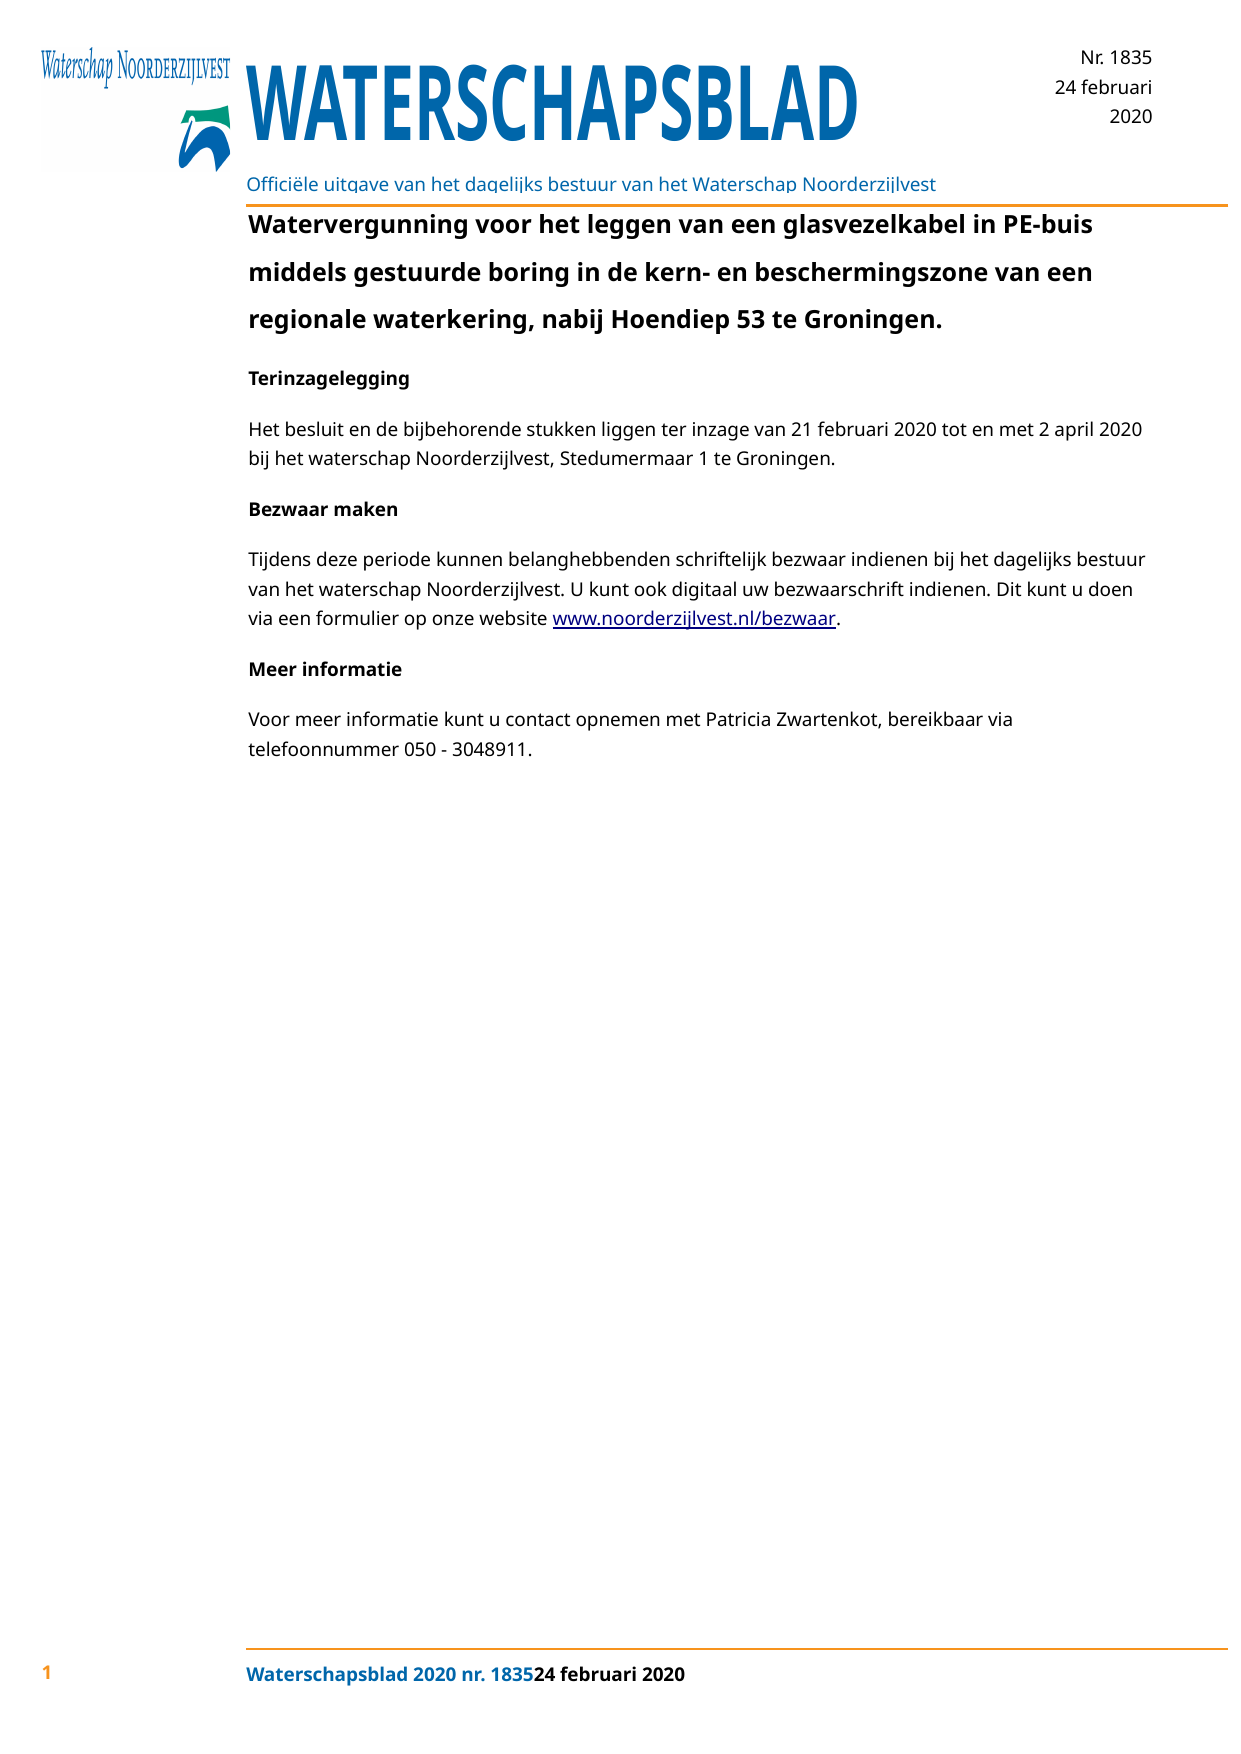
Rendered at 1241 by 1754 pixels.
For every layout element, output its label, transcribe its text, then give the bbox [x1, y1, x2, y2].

picture [41, 47, 231, 172]
text Voor meer informatie kunt u contact opnemen met Patricia Zwartenkot, bereikbaar via telefoonnummer 050 - 3048911. [248, 706, 1152, 762]
text Meer informatie [248, 656, 1152, 682]
text Tijdens deze periode kunnen belanghebbenden schriftelijk bezwaar indienen bij het dagelijks bestuur van het waterschap Noorderzijlvest. U kunt ook digitaal uw bezwaarschrift indienen. Dit kunt u doen via een formulier op onze website www.noorderzijlvest.nl/bezwaar. [248, 546, 1152, 631]
text Het besluit en de bijbehorende stukken liggen ter inzage van 21 februari 2020 tot en met 2 april 2020 bij het waterschap Noorderzijlvest, Stedumermaar 1 te Groningen. [248, 416, 1152, 471]
text Watervergunning voor het leggen van een glasvezelkabel in PE-buis middels gestuurde boring in de kern- en beschermingszone van een regionale waterkering, nabij Hoendiep 53 te Groningen. [248, 207, 1152, 336]
text Terinzagelegging [248, 366, 1152, 391]
text Bezwaar maken [248, 496, 1152, 522]
